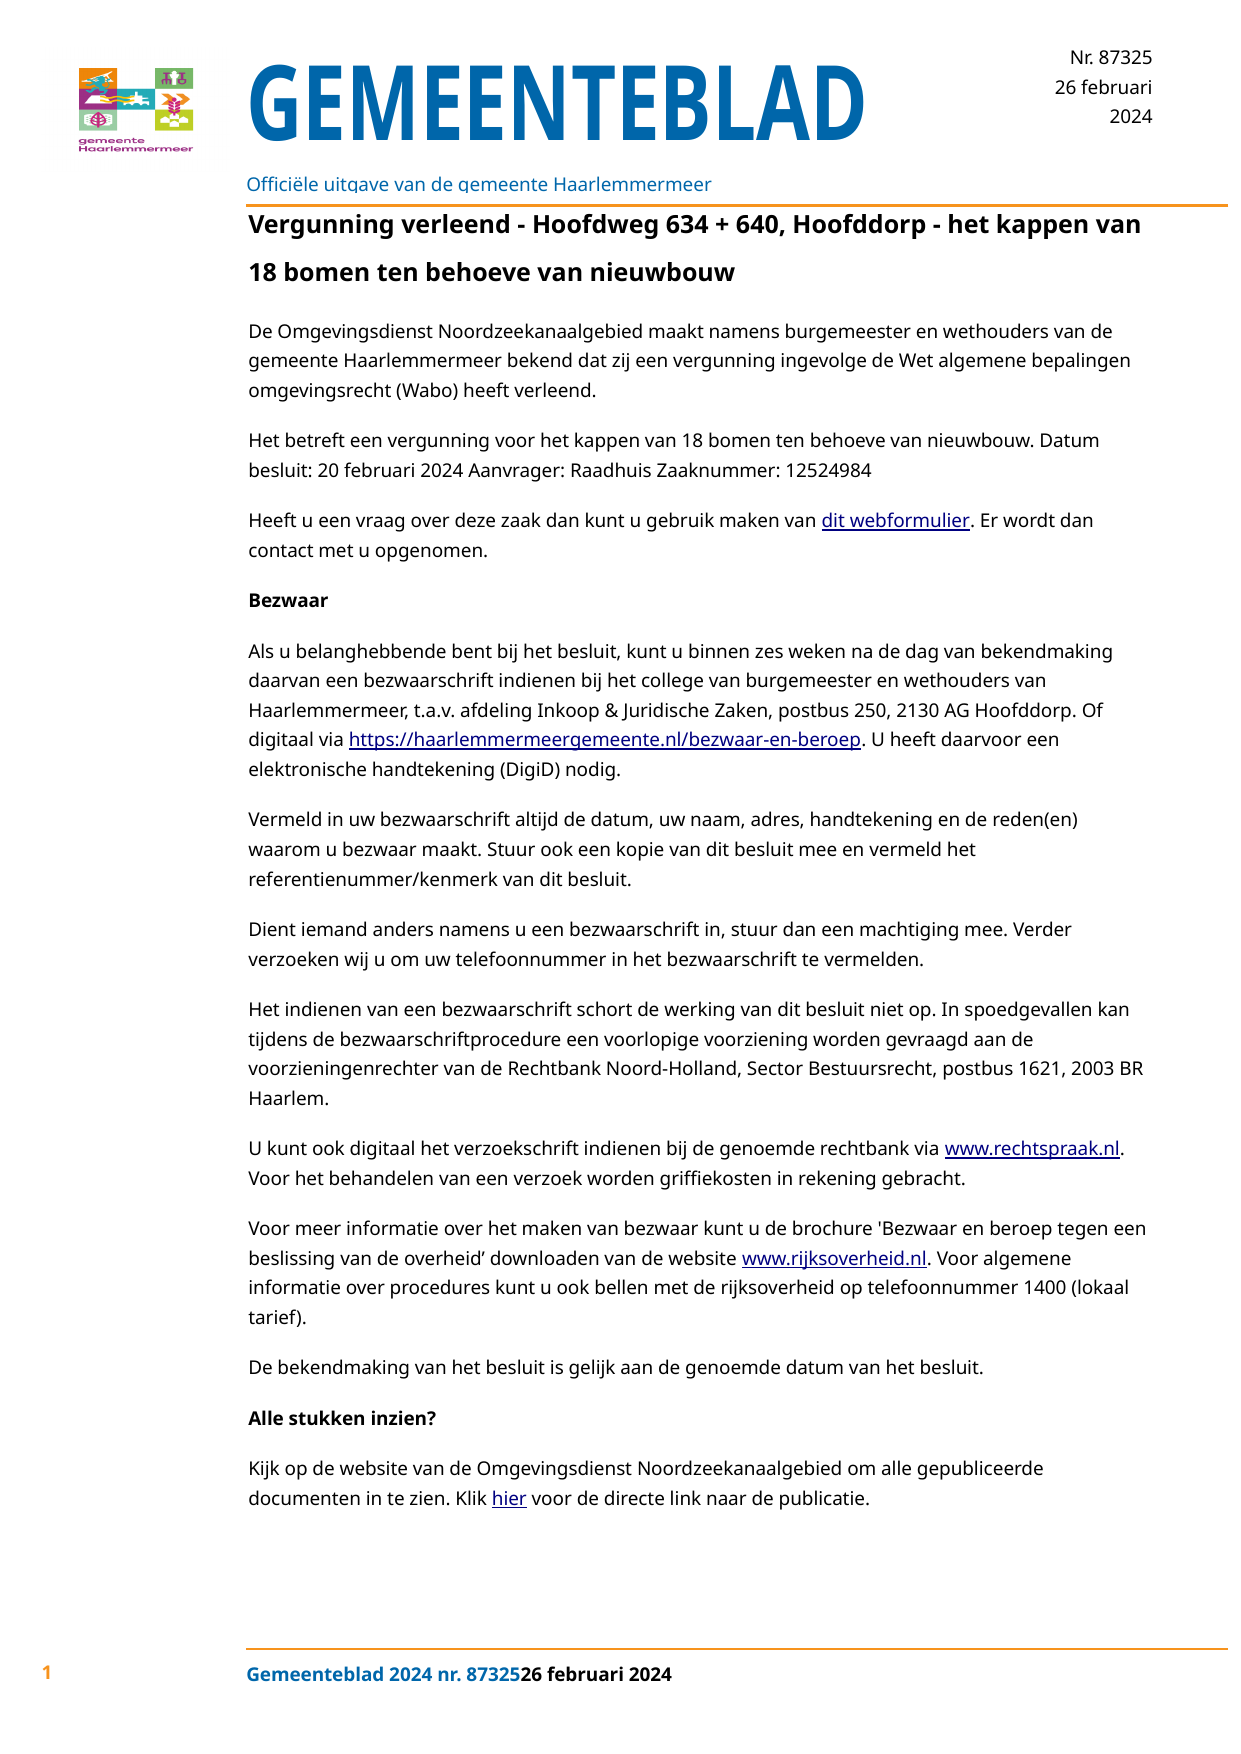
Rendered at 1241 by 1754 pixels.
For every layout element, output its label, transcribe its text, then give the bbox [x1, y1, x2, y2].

text De bekendmaking van het besluit is gelijk aan de genoemde datum van het besluit. [248, 1354, 1152, 1380]
text De Omgevingsdienst Noordzeekanaalgebied maakt namens burgemeester en wethouders van de gemeente Haarlemmermeer bekend dat zij een vergunning ingevolge de Wet algemene bepalingen omgevingsrecht (Wabo) heeft verleend. [248, 318, 1152, 403]
text Als u belanghebbende bent bij het besluit, kunt u binnen zes weken na de dag van bekendmaking daarvan een bezwaarschrift indienen bij het college van burgemeester en wethouders van Haarlemmermeer, t.a.v. afdeling Inkoop & Juridische Zaken, postbus 250, 2130 AG Hoofddorp. Of digitaal via https://haarlemmermeergemeente.nl/bezwaar-en-beroep. U heeft daarvoor een elektronische handtekening (DigiD) nodig. [248, 638, 1152, 782]
text Bezwaar [248, 587, 1152, 613]
text Vergunning verleend - Hoofdweg 634 + 640, Hoofddorp - het kappen van 18 bomen ten behoeve van nieuwbouw [248, 207, 1152, 288]
text Kijk op de website van de Omgevingsdienst Noordzeekanaalgebied om alle gepubliceerde documenten in te zien. Klik hier voor de directe link naar de publicatie. [248, 1455, 1152, 1511]
text Het betreft een vergunning voor het kappen van 18 bomen ten behoeve van nieuwbouw. Datum besluit: 20 februari 2024 Aanvrager: Raadhuis Zaaknummer: 12524984 [248, 427, 1152, 483]
text Het indienen van een bezwaarschrift schort de werking van dit besluit niet op. In spoedgevallen kan tijdens de bezwaarschriftprocedure een voorlopige voorziening worden gevraagd aan de voorzieningenrechter van de Rechtbank Noord-Holland, Sector Bestuursrecht, postbus 1621, 2003 BR Haarlem. [248, 996, 1152, 1111]
picture [41, 47, 231, 172]
text Vermeld in uw bezwaarschrift altijd de datum, uw naam, adres, handtekening en de reden(en) waarom u bezwaar maakt. Stuur ook een kopie van dit besluit mee en vermeld het referentienummer/kenmerk van dit besluit. [248, 807, 1152, 892]
text U kunt ook digitaal het verzoekschrift indienen bij de genoemde rechtbank via www.rechtspraak.nl. Voor het behandelen van een verzoek worden griffiekosten in rekening gebracht. [248, 1135, 1152, 1191]
text Heeft u een vraag over deze zaak dan kunt u gebruik maken van dit webformulier. Er wordt dan contact met u opgenomen. [248, 507, 1152, 563]
text Voor meer informatie over het maken van bezwaar kunt u de brochure 'Bezwaar en beroep tegen een beslissing van de overheid’ downloaden van de website www.rijksoverheid.nl. Voor algemene informatie over procedures kunt u ook bellen met de rijksoverheid op telefoonnummer 1400 (lokaal tarief). [248, 1215, 1152, 1330]
text Alle stukken inzien? [248, 1405, 1152, 1431]
text Dient iemand anders namens u een bezwaarschrift in, stuur dan een machtiging mee. Verder verzoeken wij u om uw telefoonnummer in het bezwaarschrift te vermelden. [248, 916, 1152, 972]
